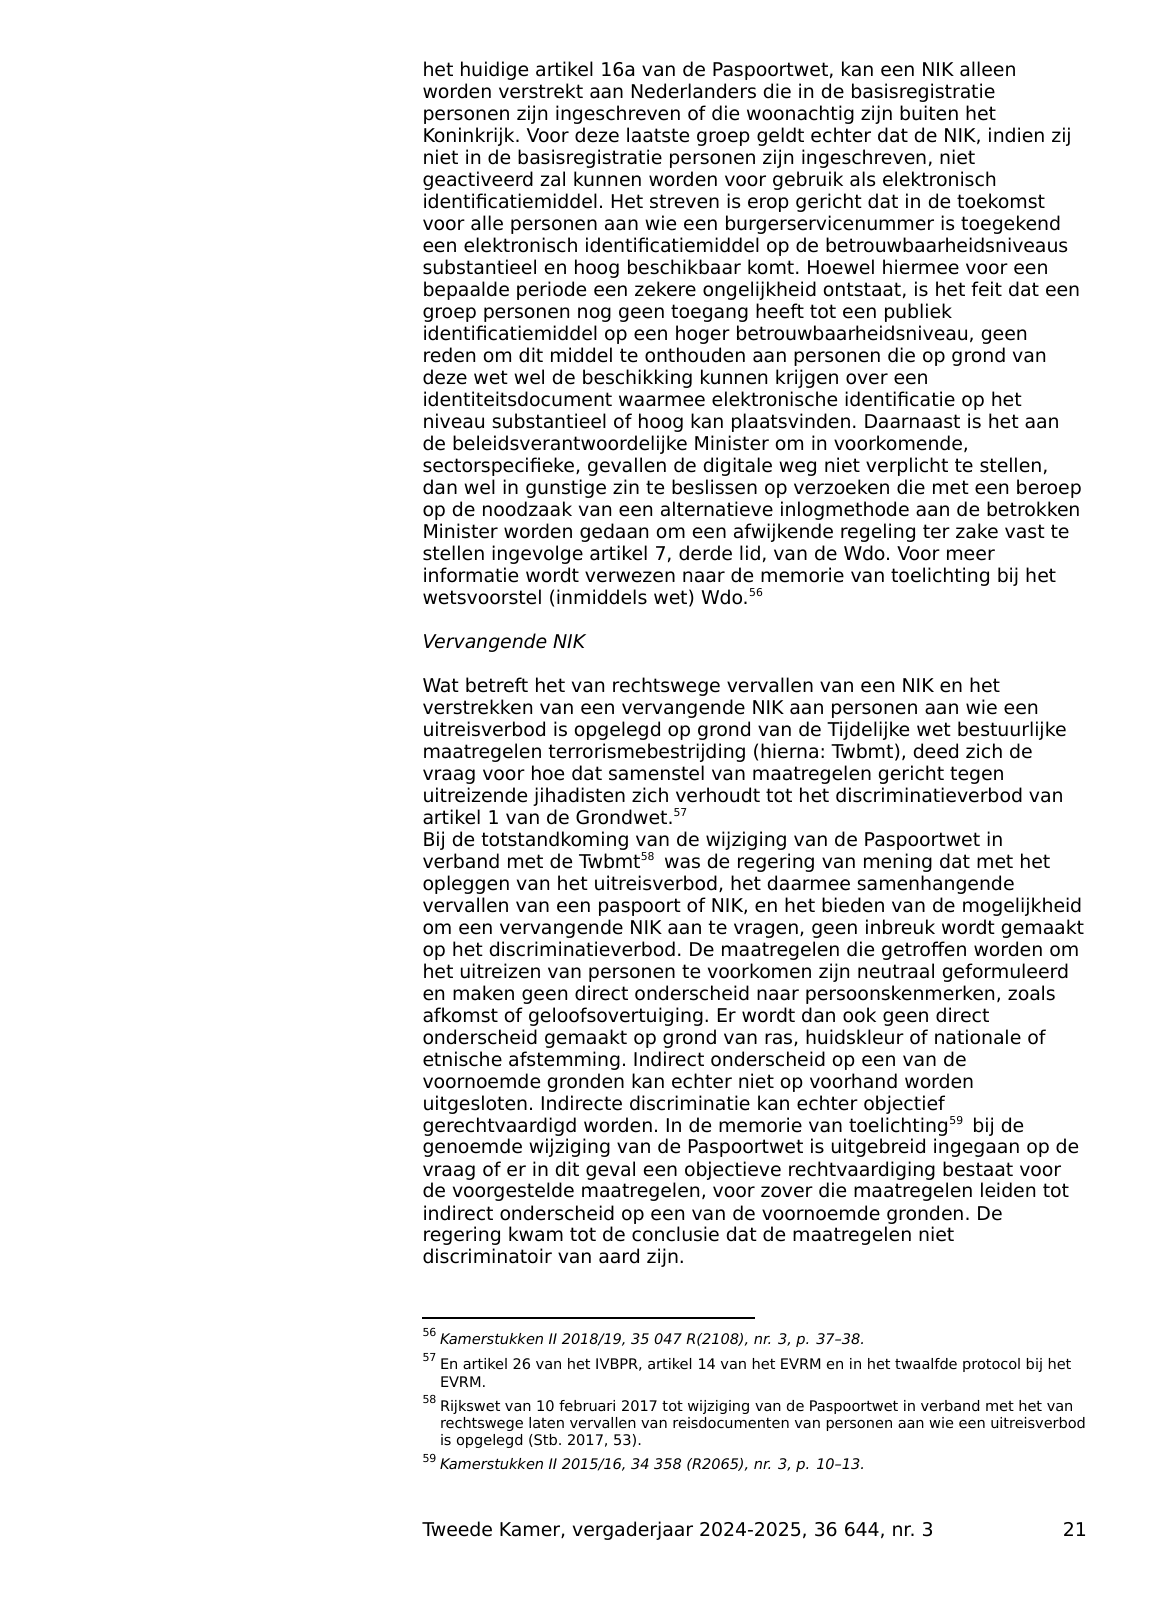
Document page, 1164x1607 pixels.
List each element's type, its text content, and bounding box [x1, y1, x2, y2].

text het huidige artikel 16a van de Paspoortwet, kan een NIK alleen worden verstrekt aan Nederlanders die in de basisregistratie personen zijn ingeschreven of die woonachtig zijn buiten het Koninkrijk. Voor deze laatste groep geldt echter dat de NIK, indien zij niet in de basisregistratie personen zijn ingeschreven, niet geactiveerd zal kunnen worden voor gebruik als elektronisch identificatiemiddel. Het streven is erop gericht dat in de toekomst voor alle personen aan wie een burgerservicenummer is toegekend een elektronisch identificatiemiddel op de betrouwbaarheidsniveaus substantieel en hoog beschikbaar komt. Hoewel hiermee voor een bepaalde periode een zekere ongelijkheid ontstaat, is het feit dat een groep personen nog geen toegang heeft tot een publiek identificatiemiddel op een hoger betrouwbaarheidsniveau, geen reden om dit middel te onthouden aan personen die op grond van deze wet wel de beschikking kunnen krijgen over een identiteitsdocument waarmee elektronische identificatie op het niveau substantieel of hoog kan plaatsvinden. Daarnaast is het aan de beleidsverantwoordelijke Minister om in voorkomende, sectorspecifieke, gevallen de digitale weg niet verplicht te stellen, dan wel in gunstige zin te beslissen op verzoeken die met een beroep op de noodzaak van een alternatieve inlogmethode aan de betrokken Minister worden gedaan om een afwijkende regeling ter zake vast te stellen ingevolge artikel 7, derde lid, van de Wdo. Voor meer informatie wordt verwezen naar de memorie van toelichting bij het wetsvoorstel (inmiddels wet) Wdo. [422, 59, 1087, 608]
text Rijkswet van 10 februari 2017 tot wijziging van de Paspoortwet in verband met het van rechtswege laten vervallen van reisdocumenten van personen aan wie een uitreisverbod is opgelegd (Stb. 2017, 53). [422, 1393, 1087, 1449]
text Kamerstukken II 2018/19, 35 047 R(2108), nr. 3, p. 37–38. [422, 1327, 1087, 1349]
text Kamerstukken II 2015/16, 34 358 (R2065), nr. 3, p. 10–13. [422, 1452, 1087, 1474]
text Bij de totstandkoming van de wijziging van de Paspoortwet in verband met de Twbmt was de regering van mening dat met het opleggen van het uitreisverbod, het daarmee samenhangende vervallen van een paspoort of NIK, en het bieden van de mogelijkheid om een vervangende NIK aan te vragen, geen inbreuk wordt gemaakt op het discriminatieverbod. De maatregelen die getroffen worden om het uitreizen van personen te voorkomen zijn neutraal geformuleerd en maken geen direct onderscheid naar persoonskenmerken, zoals afkomst of geloofsovertuiging. Er wordt dan ook geen direct onderscheid gemaakt op grond van ras, huidskleur of nationale of etnische afstemming. Indirect onderscheid op een van de voornoemde gronden kan echter niet op voorhand worden uitgesloten. Indirecte discriminatie kan echter objectief gerechtvaardigd worden. In de memorie van toelichting bij de genoemde wijziging van de Paspoortwet is uitgebreid ingegaan op de vraag of er in dit geval een objectieve rechtvaardiging bestaat voor de voorgestelde maatregelen, voor zover die maatregelen leiden tot indirect onderscheid op een van de voornoemde gronden. De regering kwam tot de conclusie dat de maatregelen niet discriminatoir van aard zijn. [422, 829, 1087, 1268]
subtitle Vervangende NIK [422, 631, 1087, 653]
text En artikel 26 van het IVBPR, artikel 14 van het EVRM en in het twaalfde protocol bij het EVRM. [422, 1352, 1087, 1391]
text Wat betreft het van rechtswege vervallen van een NIK en het verstrekken van een vervangende NIK aan personen aan wie een uitreisverbod is opgelegd op grond van de Tijdelijke wet bestuurlijke maatregelen terrorismebestrijding (hierna: Twbmt), deed zich de vraag voor hoe dat samenstel van maatregelen gericht tegen uitreizende jihadisten zich verhoudt tot het discriminatieverbod van artikel 1 van de Grondwet. [422, 675, 1087, 829]
